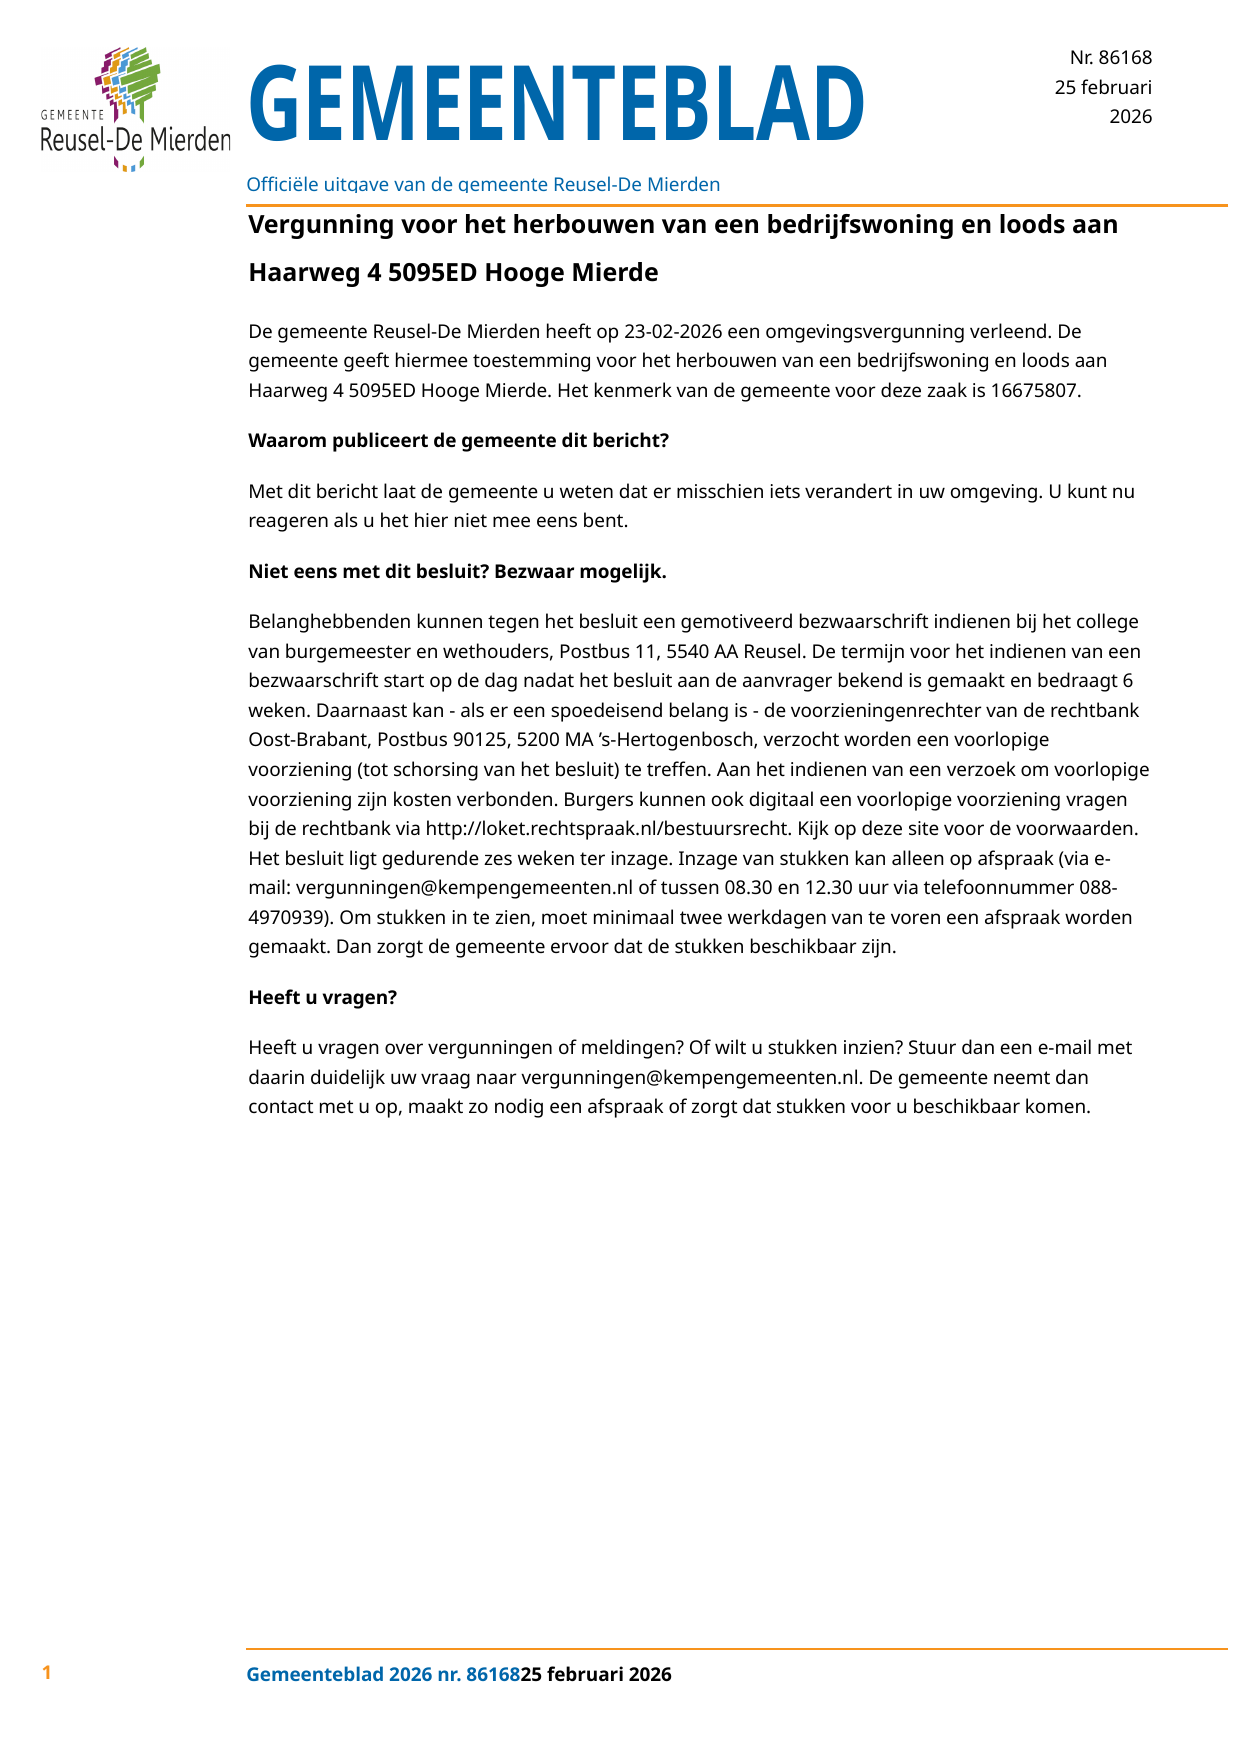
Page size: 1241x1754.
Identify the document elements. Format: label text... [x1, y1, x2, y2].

text Belanghebbenden kunnen tegen het besluit een gemotiveerd bezwaarschrift indienen bij het college van burgemeester en wethouders, Postbus 11, 5540 AA Reusel. De termijn voor het indienen van een bezwaarschrift start op de dag nadat het besluit aan de aanvrager bekend is gemaakt en bedraagt 6 weken. Daarnaast kan - als er een spoedeisend belang is - de voorzieningenrechter van de rechtbank Oost-Brabant, Postbus 90125, 5200 MA ’s-Hertogenbosch, verzocht worden een voorlopige voorziening (tot schorsing van het besluit) te treffen. Aan het indienen van een verzoek om voorlopige voorziening zijn kosten verbonden. Burgers kunnen ook digitaal een voorlopige voorziening vragen bij de rechtbank via http://loket.rechtspraak.nl/bestuursrecht. Kijk op deze site voor de voorwaarden. Het besluit ligt gedurende zes weken ter inzage. Inzage van stukken kan alleen op afspraak (via e-mail: vergunningen@kempengemeenten.nl of tussen 08.30 en 12.30 uur via telefoonnummer 088-4970939). Om stukken in te zien, moet minimaal twee werkdagen van te voren een afspraak worden gemaakt. Dan zorgt de gemeente ervoor dat de stukken beschikbaar zijn. [248, 608, 1152, 959]
text Vergunning voor het herbouwen van een bedrijfswoning en loods aan Haarweg 4 5095ED Hooge Mierde [248, 207, 1152, 288]
picture [41, 47, 231, 172]
text Heeft u vragen? [248, 984, 1152, 1010]
text Met dit bericht laat de gemeente u weten dat er misschien iets verandert in uw omgeving. U kunt nu reageren als u het hier niet mee eens bent. [248, 478, 1152, 533]
text Heeft u vragen over vergunningen of meldingen? Of wilt u stukken inzien? Stuur dan een e-mail met daarin duidelijk uw vraag naar vergunningen@kempengemeenten.nl. De gemeente neemt dan contact met u op, maakt zo nodig een afspraak of zorgt dat stukken voor u beschikbaar komen. [248, 1034, 1152, 1119]
text De gemeente Reusel-De Mierden heeft op 23-02-2026 een omgevingsvergunning verleend. De gemeente geeft hiermee toestemming voor het herbouwen van een bedrijfswoning en loods aan Haarweg 4 5095ED Hooge Mierde. Het kenmerk van de gemeente voor deze zaak is 16675807. [248, 318, 1152, 403]
text Niet eens met dit besluit? Bezwaar mogelijk. [248, 558, 1152, 584]
text Waarom publiceert de gemeente dit bericht? [248, 427, 1152, 453]
